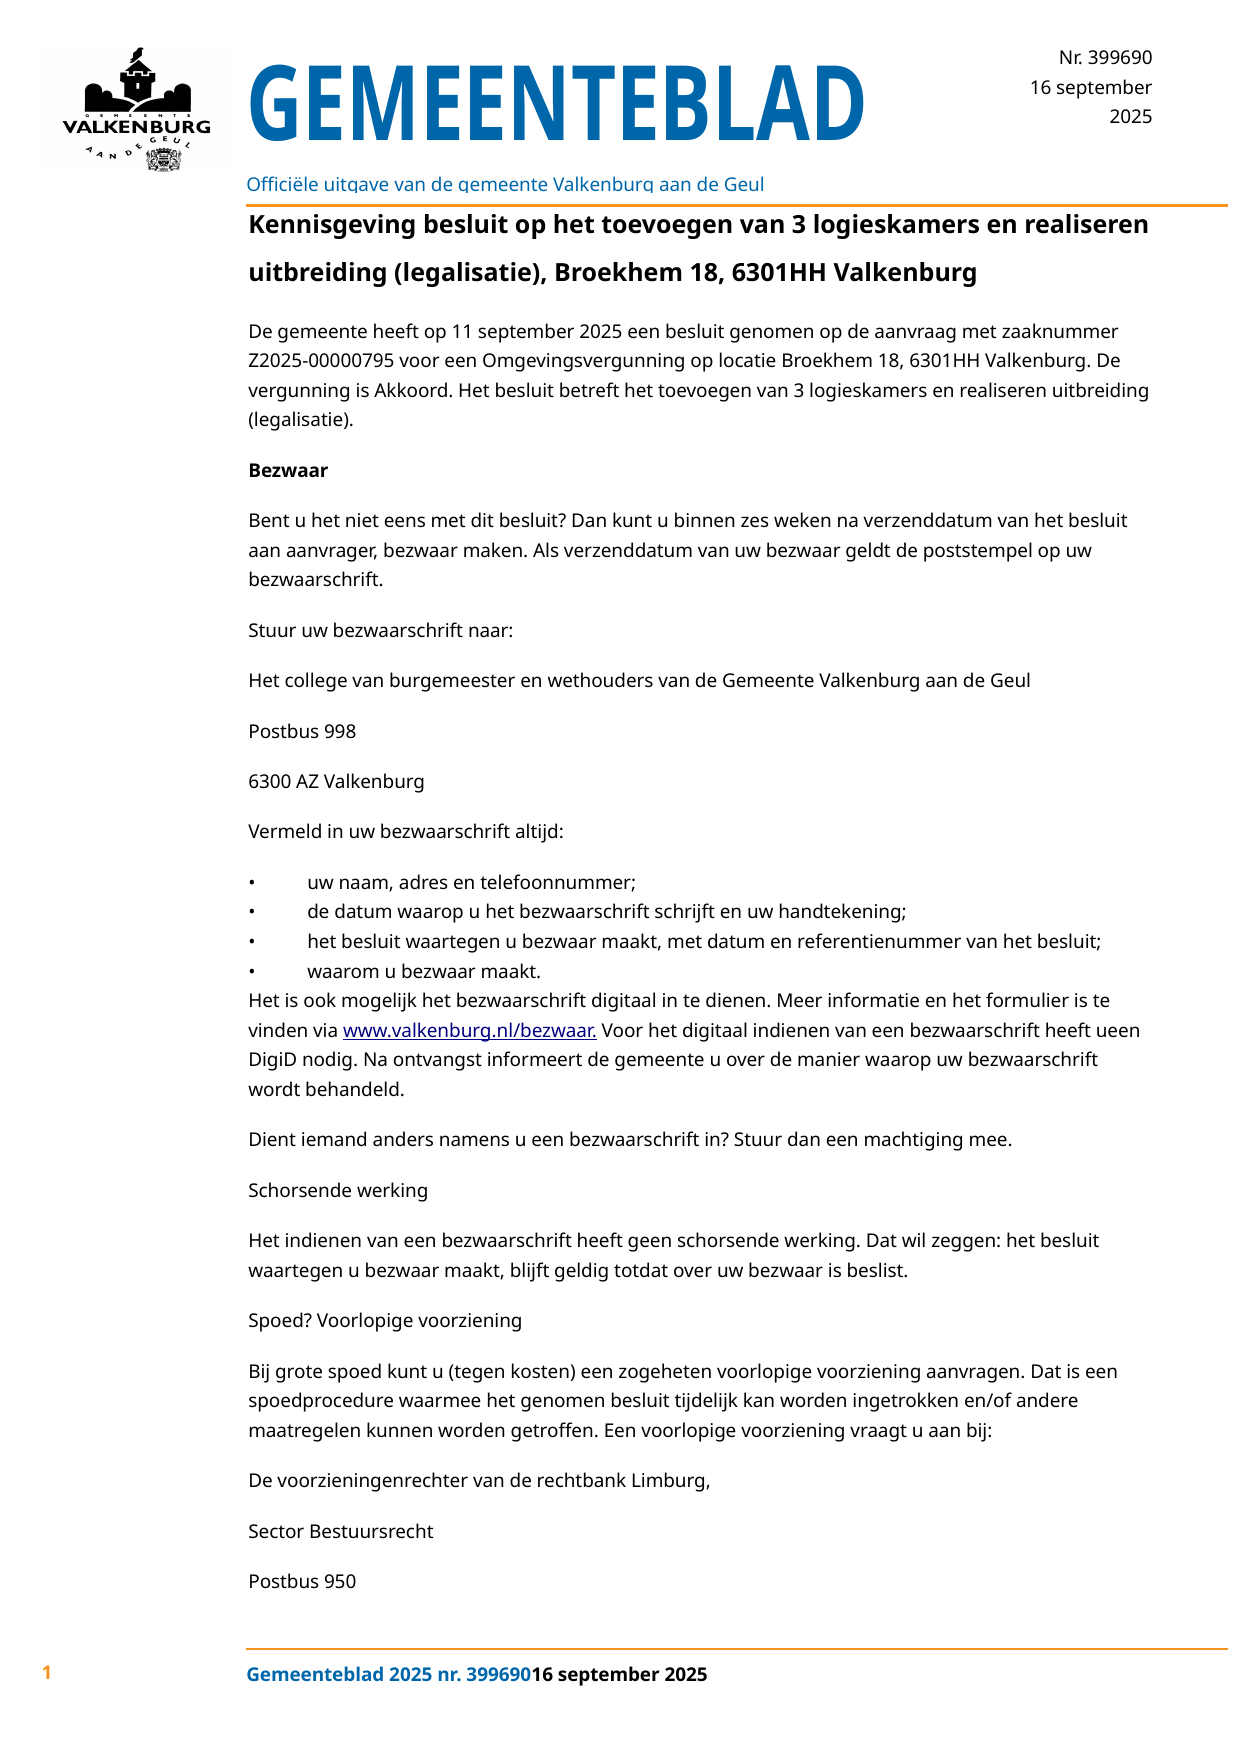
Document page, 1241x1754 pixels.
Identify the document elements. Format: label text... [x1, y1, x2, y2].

list waarom u bezwaar maakt. [248, 958, 1152, 984]
list de datum waarop u het bezwaarschrift schrijft en uw handtekening; [248, 899, 1152, 924]
text Het college van burgemeester en wethouders van de Gemeente Valkenburg aan de Geul [248, 667, 1152, 693]
text Het indienen van een bezwaarschrift heeft geen schorsende werking. Dat wil zeggen: het besluit waartegen u bezwaar maakt, blijft geldig totdat over uw bezwaar is beslist. [248, 1227, 1152, 1283]
text De gemeente heeft op 11 september 2025 een besluit genomen op de aanvraag met zaaknummer Z2025-00000795 voor een Omgevingsvergunning op locatie Broekhem 18, 6301HH Valkenburg. De vergunning is Akkoord. Het besluit betreft het toevoegen van 3 logieskamers en realiseren uitbreiding (legalisatie). [248, 318, 1152, 432]
text Dient iemand anders namens u een bezwaarschrift in? Stuur dan een machtiging mee. [248, 1127, 1152, 1152]
text Postbus 998 [248, 718, 1152, 744]
list het besluit waartegen u bezwaar maakt, met datum en referentienummer van het besluit; [248, 928, 1152, 954]
text De voorzieningenrechter van de rechtbank Limburg, [248, 1467, 1152, 1493]
text Bent u het niet eens met dit besluit? Dan kunt u binnen zes weken na verzenddatum van het besluit aan aanvrager, bezwaar maken. Als verzenddatum van uw bezwaar geldt de poststempel op uw bezwaarschrift. [248, 507, 1152, 592]
text Sector Bestuursrecht [248, 1518, 1152, 1544]
text Bezwaar [248, 457, 1152, 483]
text Bij grote spoed kunt u (tegen kosten) een zogeheten voorlopige voorziening aanvragen. Dat is een spoedprocedure waarmee het genomen besluit tijdelijk kan worden ingetrokken en/of andere maatregelen kunnen worden getroffen. Een voorlopige voorziening vraagt u aan bij: [248, 1358, 1152, 1443]
picture [41, 47, 231, 172]
text Vermeld in uw bezwaarschrift altijd: [248, 819, 1152, 844]
text Spoed? Voorlopige voorziening [248, 1307, 1152, 1333]
list uw naam, adres en telefoonnummer; [248, 869, 1152, 895]
text Het is ook mogelijk het bezwaarschrift digitaal in te dienen. Meer informatie en het formulier is te vinden via www.valkenburg.nl/bezwaar. Voor het digitaal indienen van een bezwaarschrift heeft ueen DigiD nodig. Na ontvangst informeert de gemeente u over de manier waarop uw bezwaarschrift wordt behandeld. [248, 987, 1152, 1102]
text Postbus 950 [248, 1568, 1152, 1594]
text Schorsende werking [248, 1177, 1152, 1203]
text 6300 AZ Valkenburg [248, 768, 1152, 794]
text Stuur uw bezwaarschrift naar: [248, 617, 1152, 643]
text Kennisgeving besluit op het toevoegen van 3 logieskamers en realiseren uitbreiding (legalisatie), Broekhem 18, 6301HH Valkenburg [248, 207, 1152, 288]
